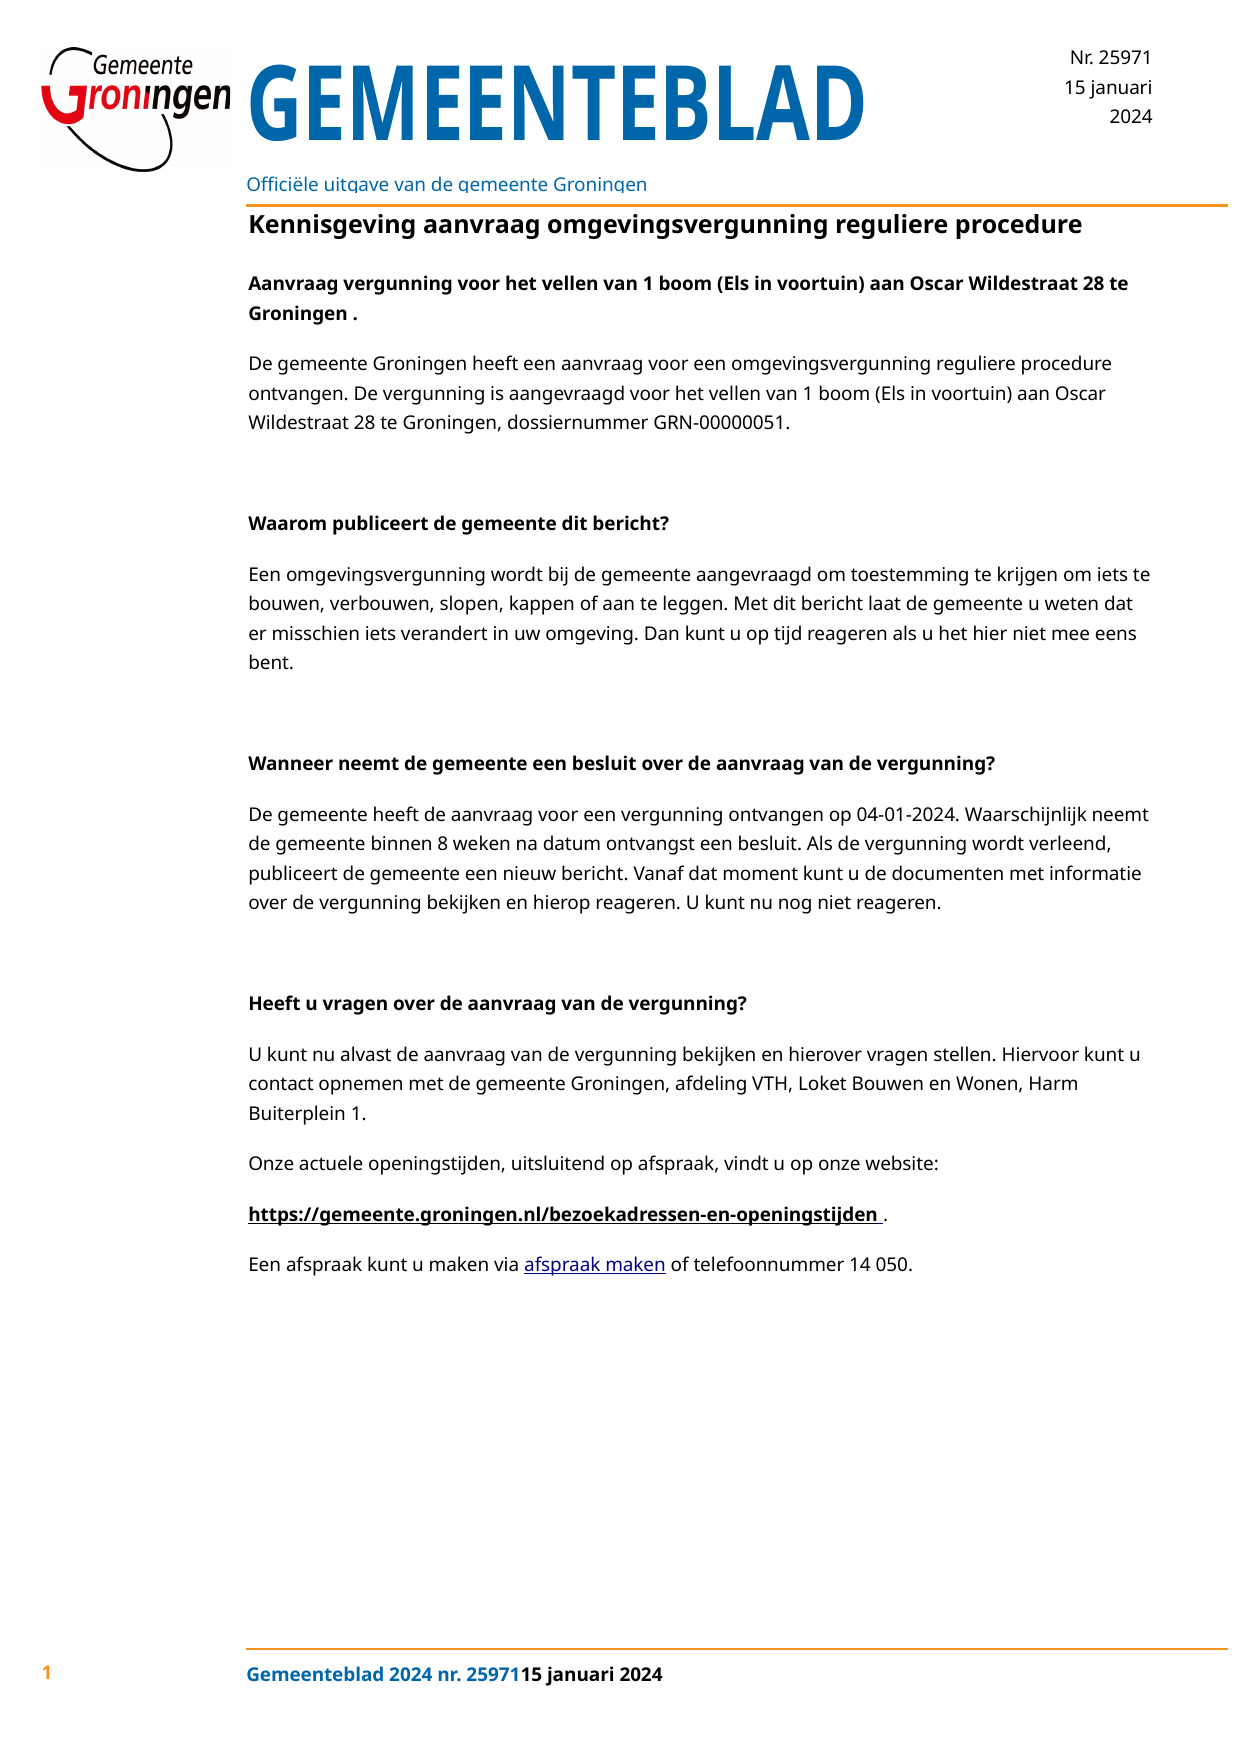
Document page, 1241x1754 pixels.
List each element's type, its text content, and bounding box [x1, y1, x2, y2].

text Onze actuele openingstijden, uitsluitend op afspraak, vindt u op onze website: [248, 1150, 1152, 1176]
text Een omgevingsvergunning wordt bij de gemeente aangevraagd om toestemming te krijgen om iets te bouwen, verbouwen, slopen, kappen of aan te leggen. Met dit bericht laat de gemeente u weten dat er misschien iets verandert in uw omgeving. Dan kunt u op tijd reageren als u het hier niet mee eens bent. [248, 561, 1152, 675]
text U kunt nu alvast de aanvraag van de vergunning bekijken en hierover vragen stellen. Hiervoor kunt u contact opnemen met de gemeente Groningen, afdeling VTH, Loket Bouwen en Wonen, Harm Buiterplein 1. [248, 1041, 1152, 1126]
text https://gemeente.groningen.nl/bezoekadressen-en-openingstijden . [248, 1201, 1152, 1226]
picture [41, 47, 231, 172]
text Heeft u vragen over de aanvraag van de vergunning? [248, 990, 1152, 1016]
text Aanvraag vergunning voor het vellen van 1 boom (Els in voortuin) aan Oscar Wildestraat 28 te Groningen . [248, 270, 1152, 326]
text Kennisgeving aanvraag omgevingsvergunning reguliere procedure [248, 207, 1152, 241]
text Waarom publiceert de gemeente dit bericht? [248, 510, 1152, 536]
text Wanneer neemt de gemeente een besluit over de aanvraag van de vergunning? [248, 750, 1152, 776]
text Een afspraak kunt u maken via afspraak maken of telefoonnummer 14 050. [248, 1251, 1152, 1277]
text De gemeente heeft de aanvraag voor een vergunning ontvangen op 04-01-2024. Waarschijnlijk neemt de gemeente binnen 8 weken na datum ontvangst een besluit. Als de vergunning wordt verleend, publiceert de gemeente een nieuw bericht. Vanaf dat moment kunt u de documenten met informatie over de vergunning bekijken en hierop reageren. U kunt nu nog niet reageren. [248, 801, 1152, 915]
text De gemeente Groningen heeft een aanvraag voor een omgevingsvergunning reguliere procedure ontvangen. De vergunning is aangevraagd voor het vellen van 1 boom (Els in voortuin) aan Oscar Wildestraat 28 te Groningen, dossiernummer GRN-00000051. [248, 350, 1152, 435]
